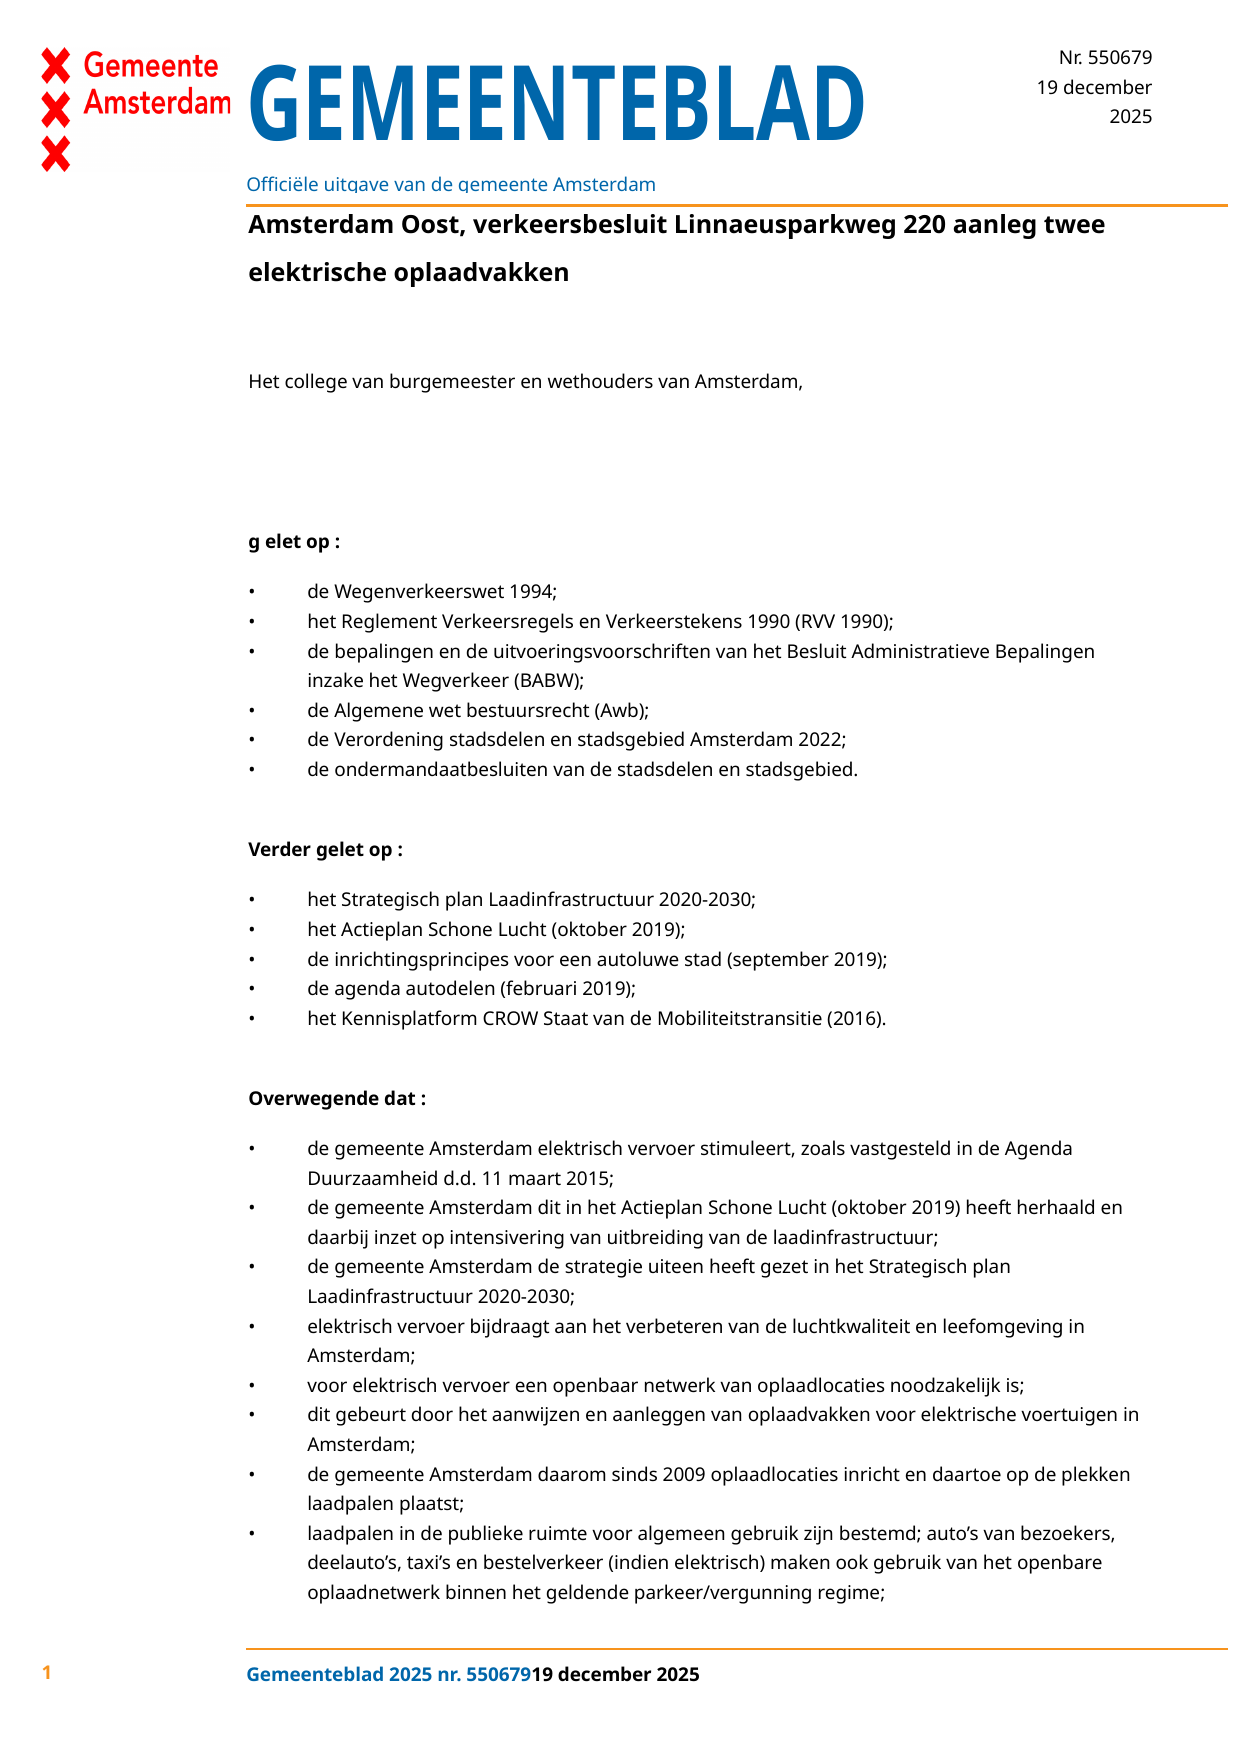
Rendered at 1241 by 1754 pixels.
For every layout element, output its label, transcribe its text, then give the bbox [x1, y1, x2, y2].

list de bepalingen en de uitvoeringsvoorschriften van het Besluit Administratieve Bepalingen inzake het Wegverkeer (BABW); [248, 638, 1152, 693]
list de gemeente Amsterdam de strategie uiteen heeft gezet in het Strategisch plan Laadinfrastructuur 2020-2030; [248, 1254, 1152, 1309]
list de Verordening stadsdelen en stadsgebied Amsterdam 2022; [248, 727, 1152, 752]
list het Reglement Verkeersregels en Verkeerstekens 1990 (RVV 1990); [248, 608, 1152, 634]
list de gemeente Amsterdam dit in het Actieplan Schone Lucht (oktober 2019) heeft herhaald en daarbij inzet op intensivering van uitbreiding van de laadinfrastructuur; [248, 1194, 1152, 1250]
list de agenda autodelen (februari 2019); [248, 975, 1152, 1001]
list het Strategisch plan Laadinfrastructuur 2020-2030; [248, 887, 1152, 912]
list voor elektrisch vervoer een openbaar netwerk van oplaadlocaties noodzakelijk is; [248, 1372, 1152, 1398]
text Verder gelet op : [248, 836, 1152, 862]
text Overwegende dat : [248, 1085, 1152, 1111]
list de Wegenverkeerswet 1994; [248, 579, 1152, 604]
text Amsterdam Oost, verkeersbesluit Linnaeusparkweg 220 aanleg twee elektrische oplaadvakken [248, 207, 1152, 288]
list dit gebeurt door het aanwijzen en aanleggen van oplaadvakken voor elektrische voertuigen in Amsterdam; [248, 1402, 1152, 1457]
list de Algemene wet bestuursrecht (Awb); [248, 697, 1152, 723]
list de ondermandaatbesluiten van de stadsdelen en stadsgebied. [248, 756, 1152, 782]
list het Actieplan Schone Lucht (oktober 2019); [248, 916, 1152, 942]
list laadpalen in de publieke ruimte voor algemeen gebruik zijn bestemd; auto’s van bezoekers, deelauto’s, taxi’s en bestelverkeer (indien elektrisch) maken ook gebruik van het openbare oplaadnetwerk binnen het geldende parkeer/vergunning regime; [248, 1520, 1152, 1605]
list de gemeente Amsterdam daarom sinds 2009 oplaadlocaties inricht en daartoe op de plekken laadpalen plaatst; [248, 1461, 1152, 1516]
list het Kennisplatform CROW Staat van de Mobiliteitstransitie (2016). [248, 1005, 1152, 1031]
picture [41, 47, 231, 172]
text Het college van burgemeester en wethouders van Amsterdam, [248, 368, 1152, 394]
text g elet op : [248, 528, 1152, 554]
list de inrichtingsprincipes voor een autoluwe stad (september 2019); [248, 946, 1152, 971]
list elektrisch vervoer bijdraagt aan het verbeteren van de luchtkwaliteit en leefomgeving in Amsterdam; [248, 1313, 1152, 1368]
list de gemeente Amsterdam elektrisch vervoer stimuleert, zoals vastgesteld in de Agenda Duurzaamheid d.d. 11 maart 2015; [248, 1135, 1152, 1191]
